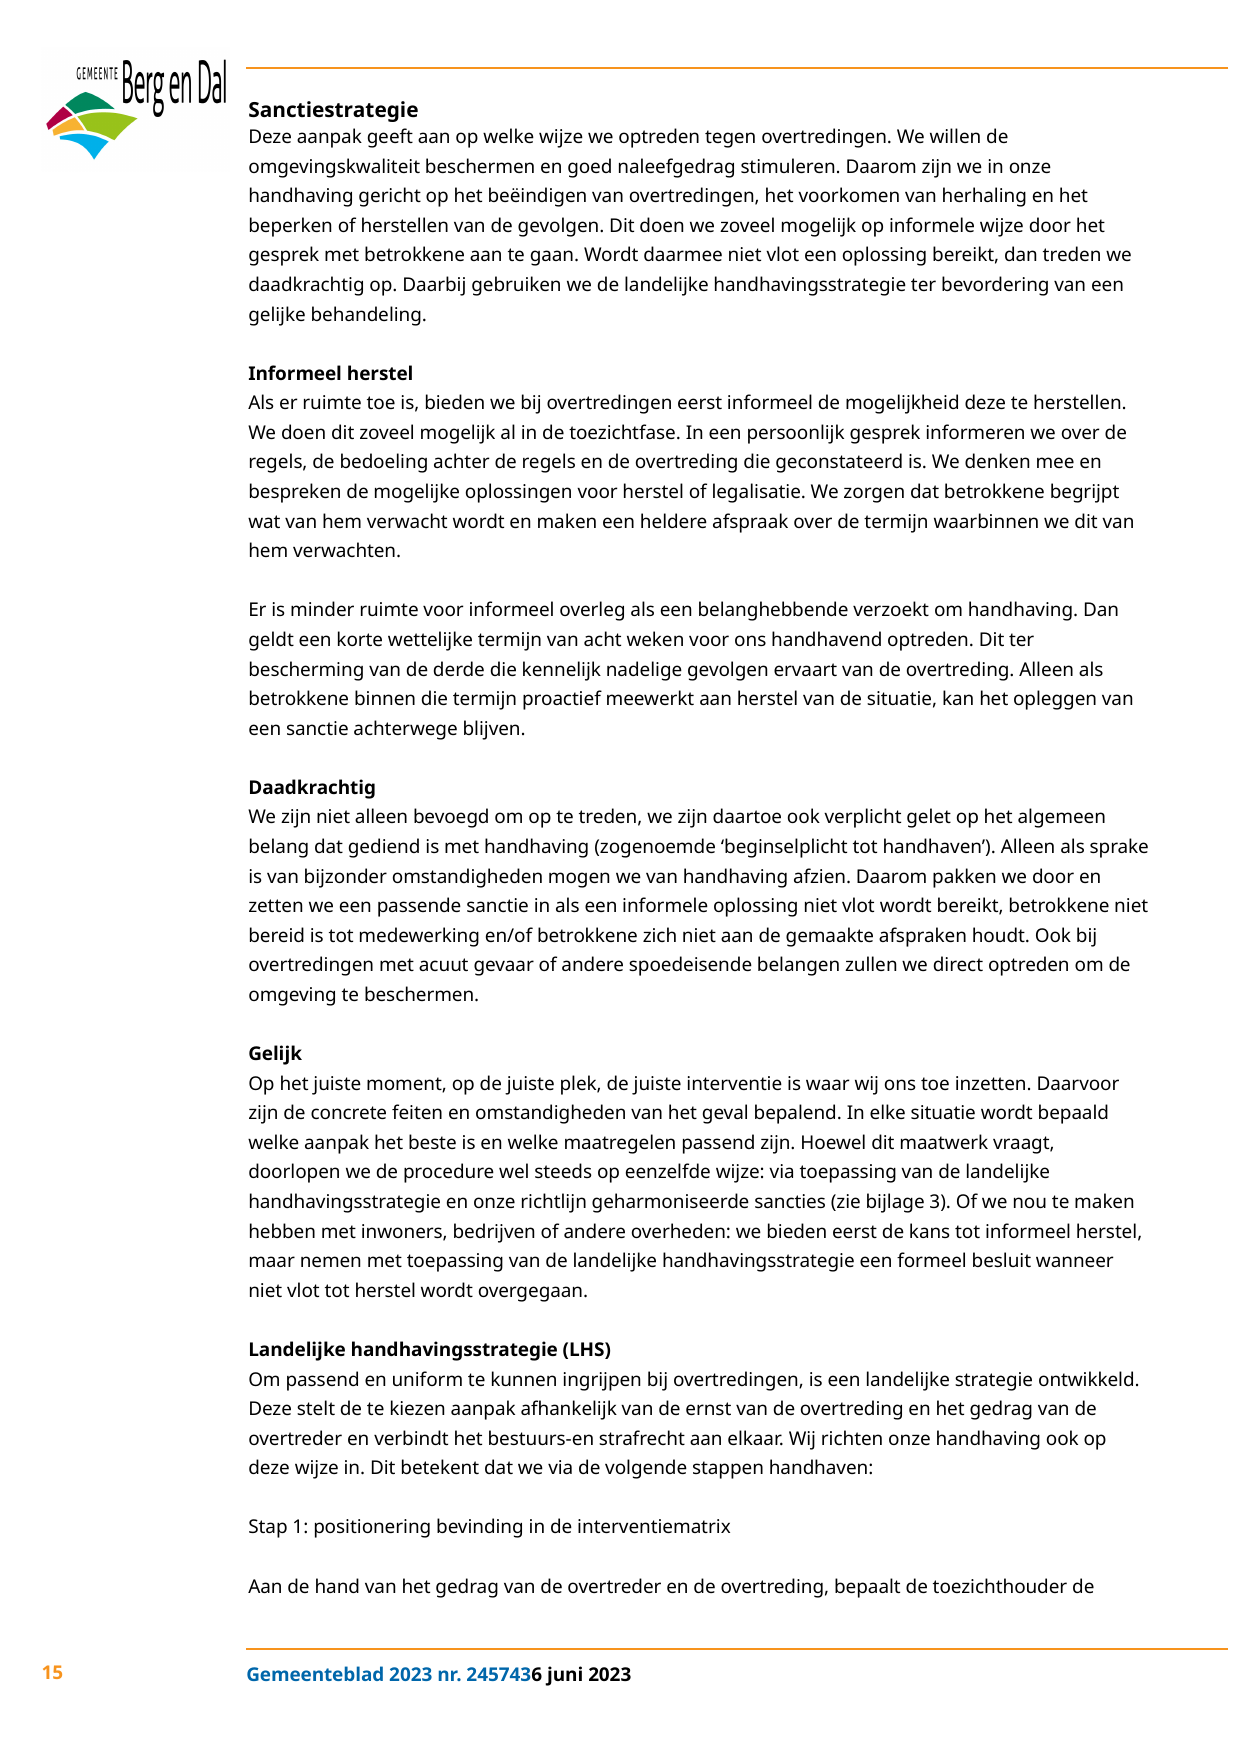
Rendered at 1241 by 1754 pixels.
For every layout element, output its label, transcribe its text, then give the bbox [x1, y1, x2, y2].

text Aan de hand van het gedrag van de overtreder en de overtreding, bepaalt de toezichthouder de [248, 1573, 1152, 1598]
text Informeel herstel [248, 360, 1152, 386]
text Landelijke handhavingsstrategie (LHS) [248, 1336, 1152, 1362]
text Daadkrachtig [248, 774, 1152, 800]
text Sanctiestrategie [248, 95, 1152, 123]
picture [41, 47, 231, 172]
text Gelijk [248, 1040, 1152, 1066]
text Als er ruimte toe is, bieden we bij overtredingen eerst informeel de mogelijkheid deze te herstellen. We doen dit zoveel mogelijk al in de toezichtfase. In een persoonlijk gesprek informeren we over de regels, de bedoeling achter de regels en de overtreding die geconstateerd is. We denken mee en bespreken de mogelijke oplossingen voor herstel of legalisatie. We zorgen dat betrokkene begrijpt wat van hem verwacht wordt en maken een heldere afspraak over de termijn waarbinnen we dit van hem verwachten. [248, 389, 1152, 563]
text Deze aanpak geeft aan op welke wijze we optreden tegen overtredingen. We willen de omgevingskwaliteit beschermen en goed naleefgedrag stimuleren. Daarom zijn we in onze handhaving gericht op het beëindigen van overtredingen, het voorkomen van herhaling en het beperken of herstellen van de gevolgen. Dit doen we zoveel mogelijk op informele wijze door het gesprek met betrokkene aan te gaan. Wordt daarmee niet vlot een oplossing bereikt, dan treden we daadkrachtig op. Daarbij gebruiken we de landelijke handhavingsstrategie ter bevordering van een gelijke behandeling. [248, 123, 1152, 326]
text We zijn niet alleen bevoegd om op te treden, we zijn daartoe ook verplicht gelet op het algemeen belang dat gediend is met handhaving (zogenoemde ‘beginselplicht tot handhaven’). Alleen als sprake is van bijzonder omstandigheden mogen we van handhaving afzien. Daarom pakken we door en zetten we een passende sanctie in als een informele oplossing niet vlot wordt bereikt, betrokkene niet bereid is tot medewerking en/of betrokkene zich niet aan de gemaakte afspraken houdt. Ook bij overtredingen met acuut gevaar of andere spoedeisende belangen zullen we direct optreden om de omgeving te beschermen. [248, 804, 1152, 1007]
text Om passend en uniform te kunnen ingrijpen bij overtredingen, is een landelijke strategie ontwikkeld. Deze stelt de te kiezen aanpak afhankelijk van de ernst van de overtreding en het gedrag van de overtreder en verbindt het bestuurs-en strafrecht aan elkaar. Wij richten onze handhaving ook op deze wijze in. Dit betekent dat we via de volgende stappen handhaven: [248, 1366, 1152, 1480]
text Op het juiste moment, op de juiste plek, de juiste interventie is waar wij ons toe inzetten. Daarvoor zijn de concrete feiten en omstandigheden van het geval bepalend. In elke situatie wordt bepaald welke aanpak het beste is en welke maatregelen passend zijn. Hoewel dit maatwerk vraagt, doorlopen we de procedure wel steeds op eenzelfde wijze: via toepassing van de landelijke handhavingsstrategie en onze richtlijn geharmoniseerde sancties (zie bijlage 3). Of we nou te maken hebben met inwoners, bedrijven of andere overheden: we bieden eerst de kans tot informeel herstel, maar nemen met toepassing van de landelijke handhavingsstrategie een formeel besluit wanneer niet vlot tot herstel wordt overgegaan. [248, 1070, 1152, 1303]
text Er is minder ruimte voor informeel overleg als een belanghebbende verzoekt om handhaving. Dan geldt een korte wettelijke termijn van acht weken voor ons handhavend optreden. Dit ter bescherming van de derde die kennelijk nadelige gevolgen ervaart van de overtreding. Alleen als betrokkene binnen die termijn proactief meewerkt aan herstel van de situatie, kan het opleggen van een sanctie achterwege blijven. [248, 597, 1152, 741]
text Stap 1: positionering bevinding in de interventiematrix [248, 1514, 1152, 1539]
